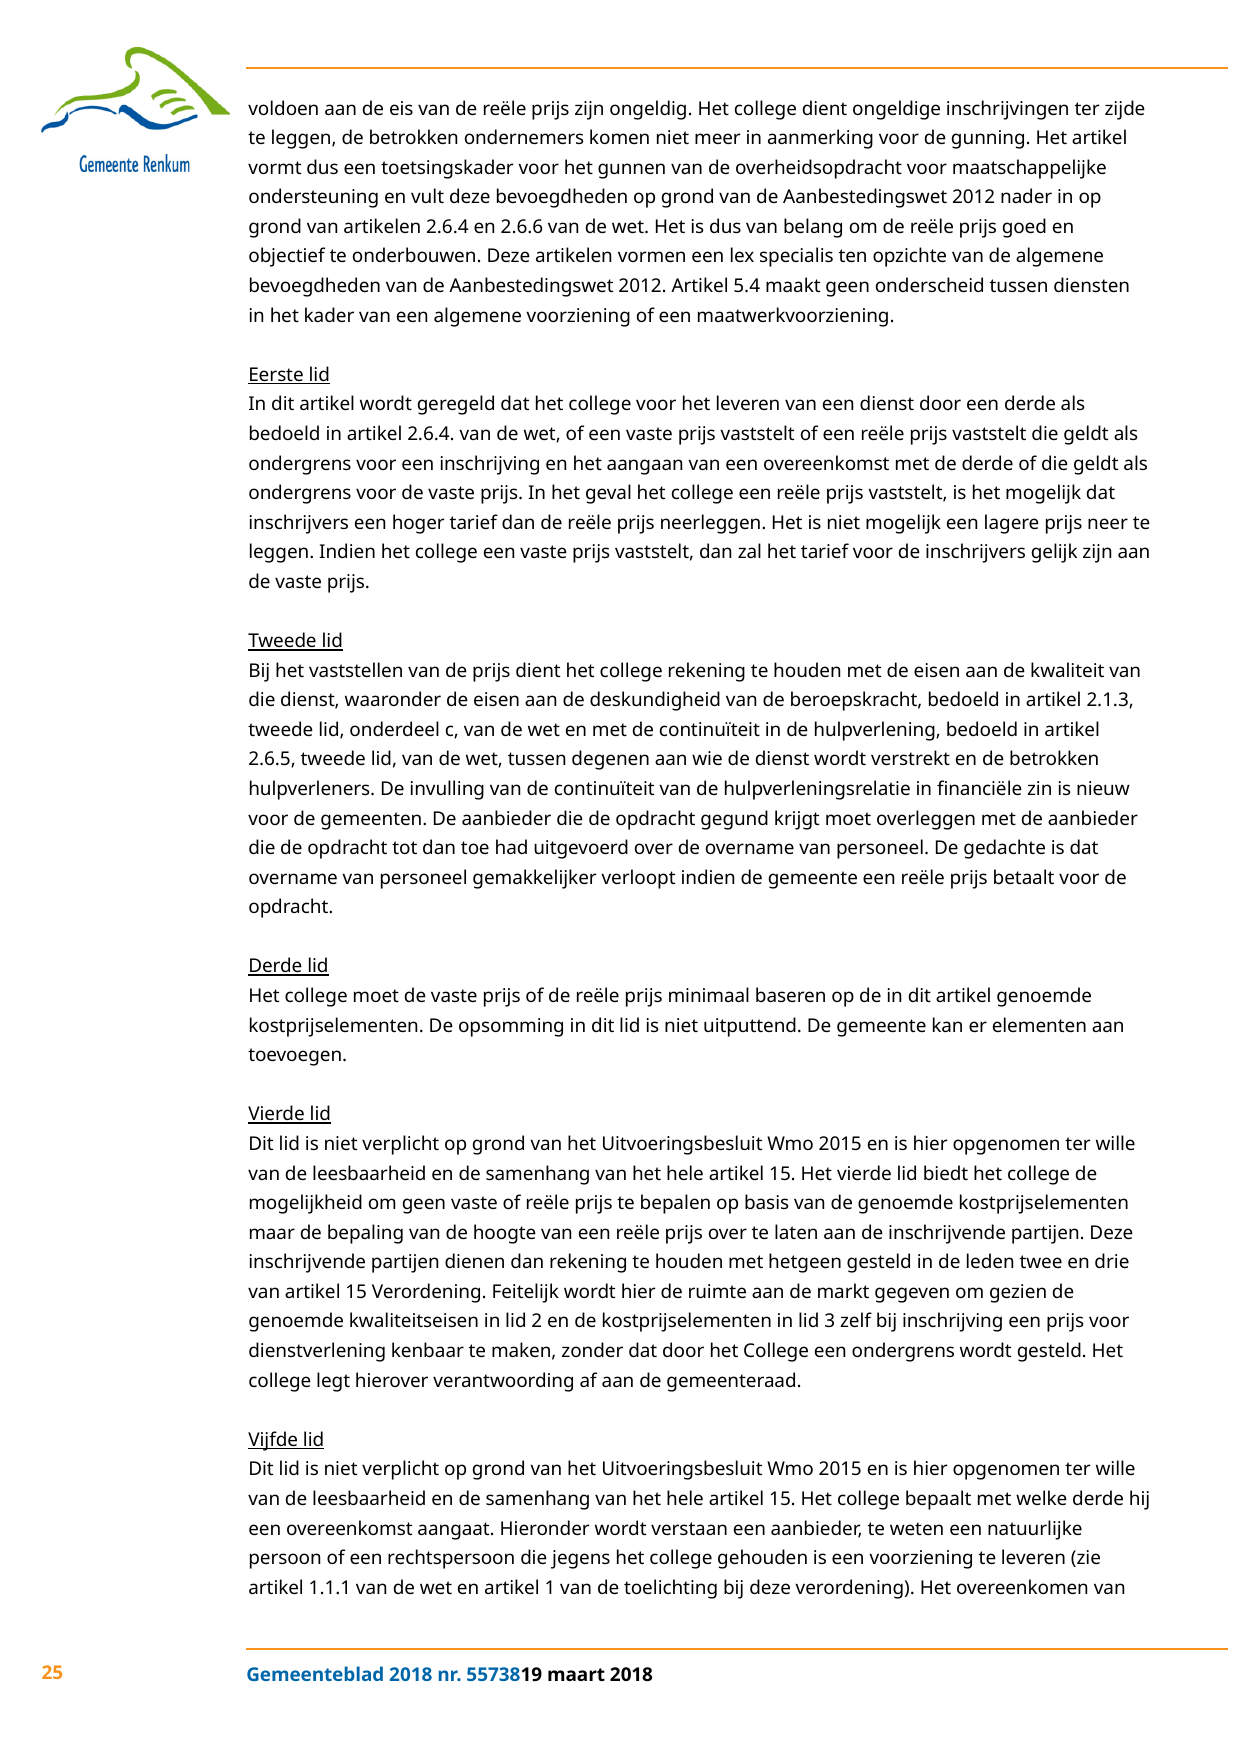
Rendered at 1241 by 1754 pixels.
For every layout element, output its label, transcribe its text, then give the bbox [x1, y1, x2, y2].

text Tweede lid [248, 627, 1152, 653]
text Derde lid [248, 953, 1152, 978]
text Vijfde lid [248, 1426, 1152, 1452]
text Vierde lid [248, 1101, 1152, 1126]
text Eerste lid [248, 361, 1152, 387]
text voldoen aan de eis van de reële prijs zijn ongeldig. Het college dient ongeldige inschrijvingen ter zijde te leggen, de betrokken ondernemers komen niet meer in aanmerking voor de gunning. Het artikel vormt dus een toetsingskader voor het gunnen van de overheidsopdracht voor maatschappelijke ondersteuning en vult deze bevoegdheden op grond van de Aanbestedingswet 2012 nader in op grond van artikelen 2.6.4 en 2.6.6 van de wet. Het is dus van belang om de reële prijs goed en objectief te onderbouwen. Deze artikelen vormen een lex specialis ten opzichte van de algemene bevoegdheden van de Aanbestedingswet 2012. Artikel 5.4 maakt geen onderscheid tussen diensten in het kader van een algemene voorziening of een maatwerkvoorziening. [248, 95, 1152, 328]
text In dit artikel wordt geregeld dat het college voor het leveren van een dienst door een derde als bedoeld in artikel 2.6.4. van de wet, of een vaste prijs vaststelt of een reële prijs vaststelt die geldt als ondergrens voor een inschrijving en het aangaan van een overeenkomst met de derde of die geldt als ondergrens voor de vaste prijs. In het geval het college een reële prijs vaststelt, is het mogelijk dat inschrijvers een hoger tarief dan de reële prijs neerleggen. Het is niet mogelijk een lagere prijs neer te leggen. Indien het college een vaste prijs vaststelt, dan zal het tarief voor de inschrijvers gelijk zijn aan de vaste prijs. [248, 391, 1152, 594]
text Dit lid is niet verplicht op grond van het Uitvoeringsbesluit Wmo 2015 en is hier opgenomen ter wille van de leesbaarheid en de samenhang van het hele artikel 15. Het vierde lid biedt het college de mogelijkheid om geen vaste of reële prijs te bepalen op basis van de genoemde kostprijselementen maar de bepaling van de hoogte van een reële prijs over te laten aan de inschrijvende partijen. Deze inschrijvende partijen dienen dan rekening te houden met hetgeen gesteld in de leden twee en drie van artikel 15 Verordening. Feitelijk wordt hier de ruimte aan de markt gegeven om gezien de genoemde kwaliteitseisen in lid 2 en de kostprijselementen in lid 3 zelf bij inschrijving een prijs voor dienstverlening kenbaar te maken, zonder dat door het College een ondergrens wordt gesteld. Het college legt hierover verantwoording af aan de gemeenteraad. [248, 1130, 1152, 1393]
text Dit lid is niet verplicht op grond van het Uitvoeringsbesluit Wmo 2015 en is hier opgenomen ter wille van de leesbaarheid en de samenhang van het hele artikel 15. Het college bepaalt met welke derde hij een overeenkomst aangaat. Hieronder wordt verstaan een aanbieder, te weten een natuurlijke persoon of een rechtspersoon die jegens het college gehouden is een voorziening te leveren (zie artikel 1.1.1 van de wet en artikel 1 van de toelichting bij deze verordening). Het overeenkomen van [248, 1456, 1152, 1600]
text Het college moet de vaste prijs of de reële prijs minimaal baseren op de in dit artikel genoemde kostprijselementen. De opsomming in dit lid is niet uitputtend. De gemeente kan er elementen aan toevoegen. [248, 982, 1152, 1067]
text Bij het vaststellen van de prijs dient het college rekening te houden met de eisen aan de kwaliteit van die dienst, waaronder de eisen aan de deskundigheid van de beroepskracht, bedoeld in artikel 2.1.3, tweede lid, onderdeel c, van de wet en met de continuïteit in de hulpverlening, bedoeld in artikel 2.6.5, tweede lid, van de wet, tussen degenen aan wie de dienst wordt verstrekt en de betrokken hulpverleners. De invulling van de continuïteit van de hulpverleningsrelatie in financiële zin is nieuw voor de gemeenten. De aanbieder die de opdracht gegund krijgt moet overleggen met de aanbieder die de opdracht tot dan toe had uitgevoerd over de overname van personeel. De gedachte is dat overname van personeel gemakkelijker verloopt indien de gemeente een reële prijs betaalt voor de opdracht. [248, 657, 1152, 919]
picture [41, 47, 231, 172]
